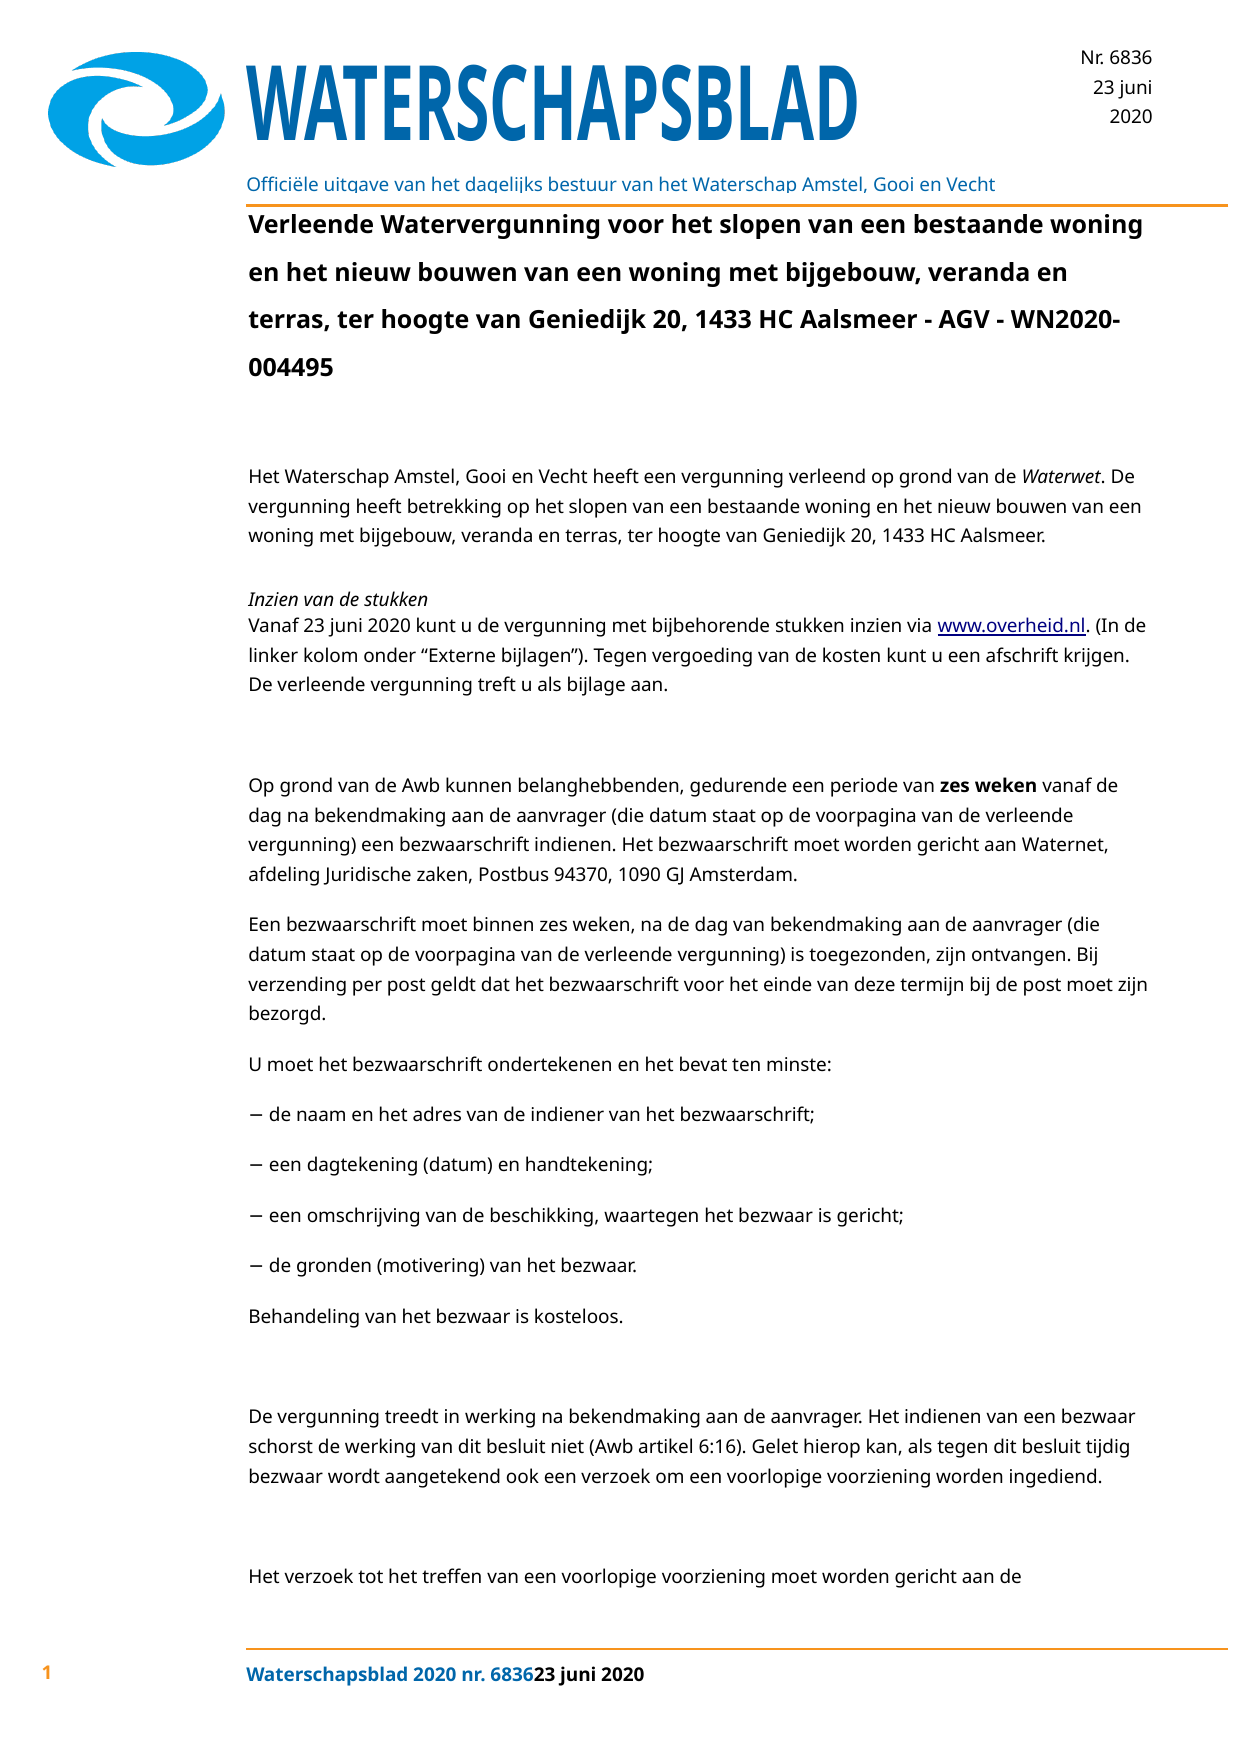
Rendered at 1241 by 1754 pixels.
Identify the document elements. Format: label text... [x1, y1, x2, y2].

text − de naam en het adres van de indiener van het bezwaarschrift; [248, 1101, 1152, 1127]
text Het Waterschap Amstel, Gooi en Vecht heeft een vergunning verleend op grond van de Waterwet. De vergunning heeft betrekking op het slopen van een bestaande woning en het nieuw bouwen van een woning met bijgebouw, veranda en terras, ter hoogte van Geniedijk 20, 1433 HC Aalsmeer. [248, 463, 1152, 548]
text U moet het bezwaarschrift ondertekenen en het bevat ten minste: [248, 1051, 1152, 1076]
text De vergunning treedt in werking na bekendmaking aan de aanvrager. Het indienen van een bezwaar schorst de werking van dit besluit niet (Awb artikel 6:16). Gelet hierop kan, als tegen dit besluit tijdig bezwaar wordt aangetekend ook een verzoek om een voorlopige voorziening worden ingediend. [248, 1404, 1152, 1488]
text Op grond van de Awb kunnen belanghebbenden, gedurende een periode van zes weken vanaf de dag na bekendmaking aan de aanvrager (die datum staat op de voorpagina van de verleende vergunning) een bezwaarschrift indienen. Het bezwaarschrift moet worden gericht aan Waternet, afdeling Juridische zaken, Postbus 94370, 1090 GJ Amsterdam. [248, 772, 1152, 887]
text Het verzoek tot het treffen van een voorlopige voorziening moet worden gericht aan de [248, 1564, 1152, 1589]
text Een bezwaarschrift moet binnen zes weken, na de dag van bekendmaking aan de aanvrager (die datum staat op de voorpagina van de verleende vergunning) is toegezonden, zijn ontvangen. Bij verzending per post geldt dat het bezwaarschrift voor het einde van deze termijn bij de post moet zijn bezorgd. [248, 912, 1152, 1026]
picture [41, 47, 231, 172]
text Inzien van de stukken [248, 587, 1152, 612]
text − een dagtekening (datum) en handtekening; [248, 1152, 1152, 1177]
text Vanaf 23 juni 2020 kunt u de vergunning met bijbehorende stukken inzien via www.overheid.nl. (In de linker kolom onder “Externe bijlagen”). Tegen vergoeding van de kosten kunt u een afschrift krijgen. De verleende vergunning treft u als bijlage aan. [248, 612, 1152, 697]
text − een omschrijving van de beschikking, waartegen het bezwaar is gericht; [248, 1202, 1152, 1228]
text Behandeling van het bezwaar is kosteloos. [248, 1303, 1152, 1328]
text Verleende Watervergunning voor het slopen van een bestaande woning en het nieuw bouwen van een woning met bijgebouw, veranda en terras, ter hoogte van Geniedijk 20, 1433 HC Aalsmeer - AGV - WN2020-004495 [248, 207, 1152, 384]
text − de gronden (motivering) van het bezwaar. [248, 1252, 1152, 1278]
